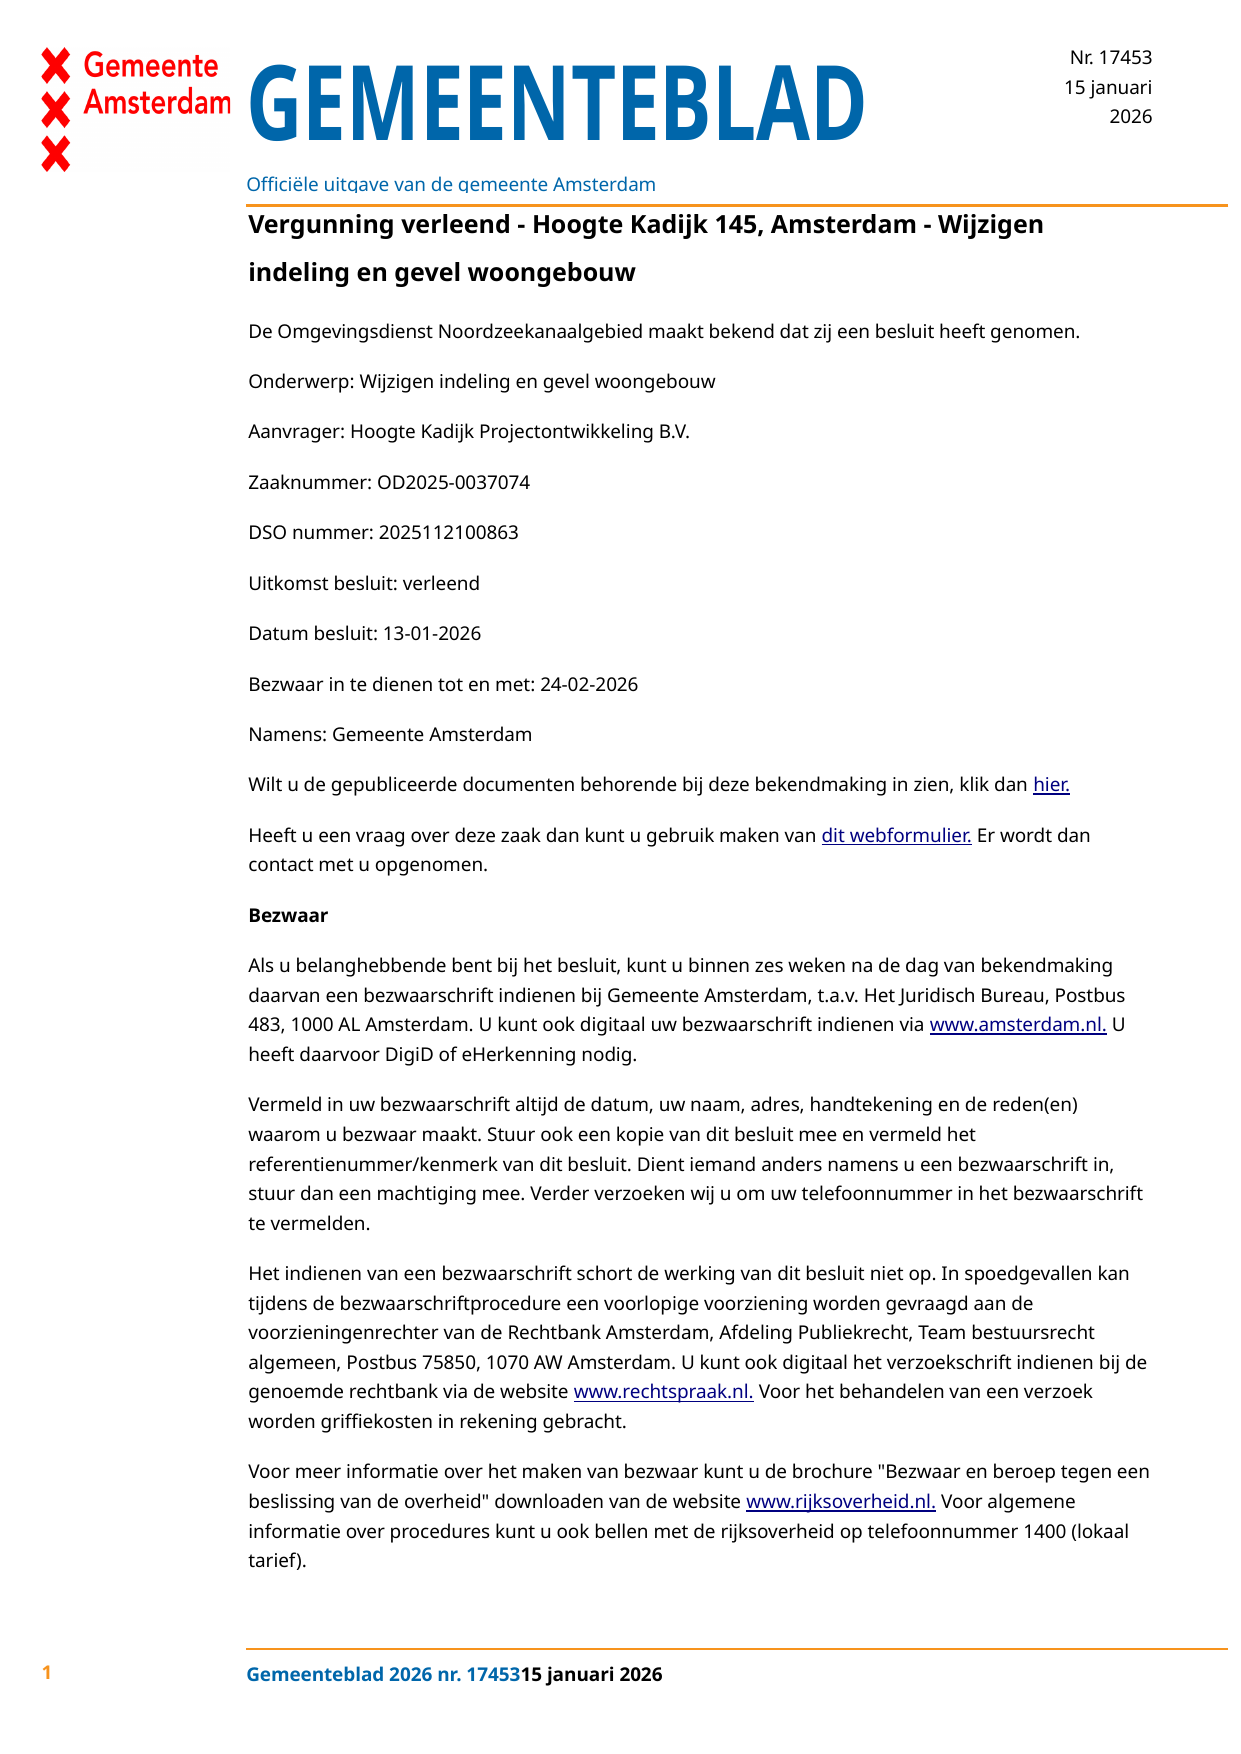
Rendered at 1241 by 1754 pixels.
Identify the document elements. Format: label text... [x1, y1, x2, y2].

text Heeft u een vraag over deze zaak dan kunt u gebruik maken van dit webformulier. Er wordt dan contact met u opgenomen. [248, 822, 1152, 877]
text Onderwerp: Wijzigen indeling en gevel woongebouw [248, 368, 1152, 394]
text Bezwaar [248, 902, 1152, 928]
text Datum besluit: 13-01-2026 [248, 620, 1152, 646]
text Wilt u de gepubliceerde documenten behorende bij deze bekendmaking in zien, klik dan hier. [248, 772, 1152, 797]
text Het indienen van een bezwaarschrift schort de werking van dit besluit niet op. In spoedgevallen kan tijdens de bezwaarschriftprocedure een voorlopige voorziening worden gevraagd aan de voorzieningenrechter van de Rechtbank Amsterdam, Afdeling Publiekrecht, Team bestuursrecht algemeen, Postbus 75850, 1070 AW Amsterdam. U kunt ook digitaal het verzoekschrift indienen bij de genoemde rechtbank via de website www.rechtspraak.nl. Voor het behandelen van een verzoek worden griffiekosten in rekening gebracht. [248, 1260, 1152, 1434]
text Namens: Gemeente Amsterdam [248, 721, 1152, 747]
text Uitkomst besluit: verleend [248, 570, 1152, 596]
text Vergunning verleend - Hoogte Kadijk 145, Amsterdam - Wijzigen indeling en gevel woongebouw [248, 207, 1152, 288]
text Bezwaar in te dienen tot en met: 24-02-2026 [248, 671, 1152, 697]
text Als u belanghebbende bent bij het besluit, kunt u binnen zes weken na de dag van bekendmaking daarvan een bezwaarschrift indienen bij Gemeente Amsterdam, t.a.v. Het Juridisch Bureau, Postbus 483, 1000 AL Amsterdam. U kunt ook digitaal uw bezwaarschrift indienen via www.amsterdam.nl. U heeft daarvoor DigiD of eHerkenning nodig. [248, 952, 1152, 1067]
text DSO nummer: 2025112100863 [248, 519, 1152, 545]
text De Omgevingsdienst Noordzeekanaalgebied maakt bekend dat zij een besluit heeft genomen. [248, 318, 1152, 344]
text Zaaknummer: OD2025-0037074 [248, 469, 1152, 495]
text Aanvrager: Hoogte Kadijk Projectontwikkeling B.V. [248, 419, 1152, 444]
text Vermeld in uw bezwaarschrift altijd de datum, uw naam, adres, handtekening en de reden(en) waarom u bezwaar maakt. Stuur ook een kopie van dit besluit mee en vermeld het referentienummer/kenmerk van dit besluit. Dient iemand anders namens u een bezwaarschrift in, stuur dan een machtiging mee. Verder verzoeken wij u om uw telefoonnummer in het bezwaarschrift te vermelden. [248, 1092, 1152, 1236]
text Voor meer informatie over het maken van bezwaar kunt u de brochure "Bezwaar en beroep tegen een beslissing van de overheid" downloaden van de website www.rijksoverheid.nl. Voor algemene informatie over procedures kunt u ook bellen met de rijksoverheid op telefoonnummer 1400 (lokaal tarief). [248, 1459, 1152, 1573]
picture [41, 47, 231, 172]
